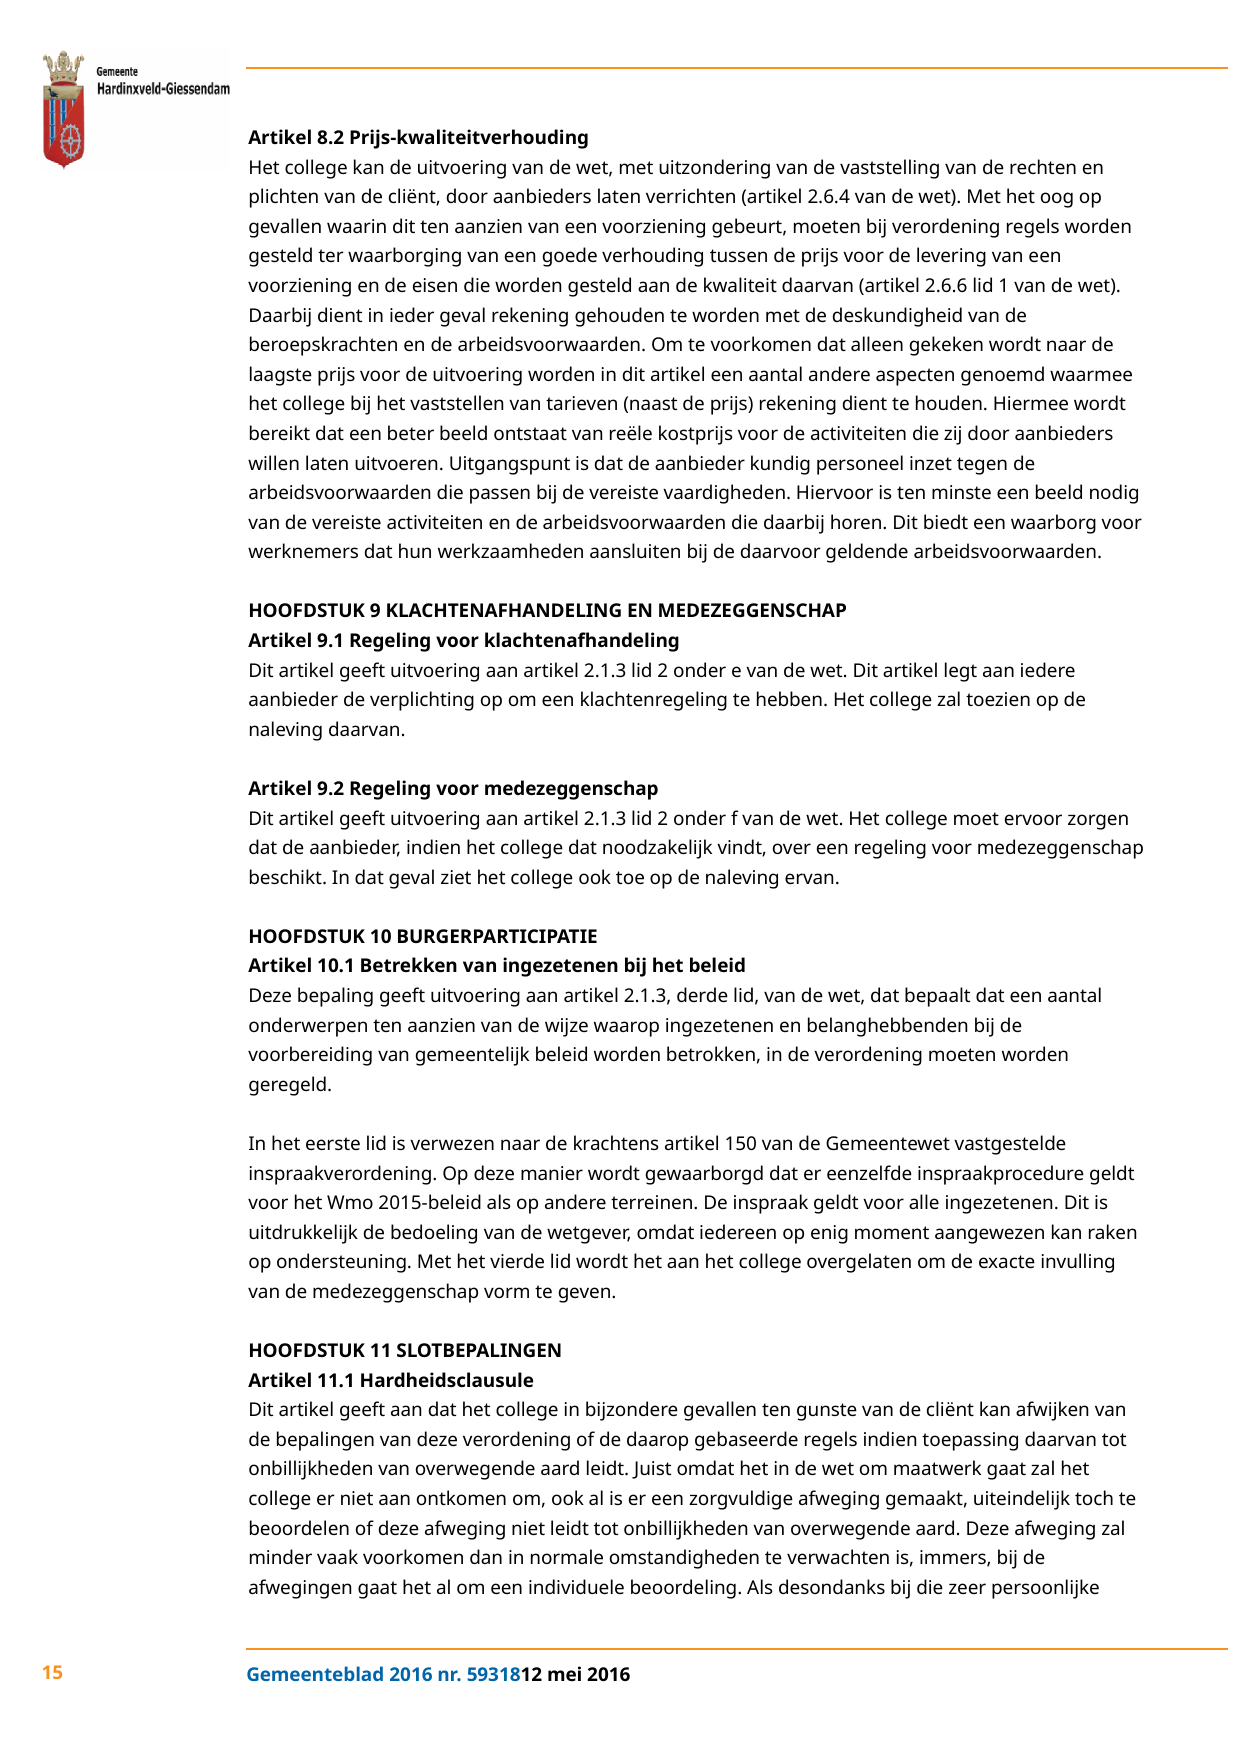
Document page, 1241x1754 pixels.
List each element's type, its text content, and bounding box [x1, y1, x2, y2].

text HOOFDSTUK 10 BURGERPARTICIPATIE [248, 923, 1152, 949]
picture [41, 47, 231, 172]
text Dit artikel geeft uitvoering aan artikel 2.1.3 lid 2 onder e van de wet. Dit artikel legt aan iedere aanbieder de verplichting op om een klachtenregeling te hebben. Het college zal toezien op de naleving daarvan. [248, 657, 1152, 742]
text In het eerste lid is verwezen naar de krachtens artikel 150 van de Gemeentewet vastgestelde inspraakverordening. Op deze manier wordt gewaarborgd dat er eenzelfde inspraakprocedure geldt voor het Wmo 2015-beleid als op andere terreinen. De inspraak geldt voor alle ingezetenen. Dit is uitdrukkelijk de bedoeling van de wetgever, omdat iedereen op enig moment aangewezen kan raken op ondersteuning. Met het vierde lid wordt het aan het college overgelaten om de exacte invulling van de medezeggenschap vorm te geven. [248, 1130, 1152, 1304]
text Artikel 9.1 Regeling voor klachtenafhandeling [248, 627, 1152, 653]
text Artikel 11.1 Hardheidsclausule [248, 1367, 1152, 1393]
text Artikel 10.1 Betrekken van ingezetenen bij het beleid [248, 953, 1152, 978]
text HOOFDSTUK 9 KLACHTENAFHANDELING EN MEDEZEGGENSCHAP [248, 598, 1152, 623]
text Artikel 8.2 Prijs-kwaliteitverhouding [248, 124, 1152, 150]
text Dit artikel geeft uitvoering aan artikel 2.1.3 lid 2 onder f van de wet. Het college moet ervoor zorgen dat de aanbieder, indien het college dat noodzakelijk vindt, over een regeling voor medezeggenschap beschikt. In dat geval ziet het college ook toe op de naleving ervan. [248, 805, 1152, 890]
text Dit artikel geeft aan dat het college in bijzondere gevallen ten gunste van de cliënt kan afwijken van de bepalingen van deze verordening of de daarop gebaseerde regels indien toepassing daarvan tot onbillijkheden van overwegende aard leidt. Juist omdat het in de wet om maatwerk gaat zal het college er niet aan ontkomen om, ook al is er een zorgvuldige afweging gemaakt, uiteindelijk toch te beoordelen of deze afweging niet leidt tot onbillijkheden van overwegende aard. Deze afweging zal minder vaak voorkomen dan in normale omstandigheden te verwachten is, immers, bij de afwegingen gaat het al om een individuele beoordeling. Als desondanks bij die zeer persoonlijke [248, 1396, 1152, 1600]
text HOOFDSTUK 11 SLOTBEPALINGEN [248, 1337, 1152, 1363]
text Het college kan de uitvoering van de wet, met uitzondering van de vaststelling van de rechten en plichten van de cliënt, door aanbieders laten verrichten (artikel 2.6.4 van de wet). Met het oog op gevallen waarin dit ten aanzien van een voorziening gebeurt, moeten bij verordening regels worden gesteld ter waarborging van een goede verhouding tussen de prijs voor de levering van een voorziening en de eisen die worden gesteld aan de kwaliteit daarvan (artikel 2.6.6 lid 1 van de wet). Daarbij dient in ieder geval rekening gehouden te worden met de deskundigheid van de beroepskrachten en de arbeidsvoorwaarden. Om te voorkomen dat alleen gekeken wordt naar de laagste prijs voor de uitvoering worden in dit artikel een aantal andere aspecten genoemd waarmee het college bij het vaststellen van tarieven (naast de prijs) rekening dient te houden. Hiermee wordt bereikt dat een beter beeld ontstaat van reële kostprijs voor de activiteiten die zij door aanbieders willen laten uitvoeren. Uitgangspunt is dat de aanbieder kundig personeel inzet tegen de arbeidsvoorwaarden die passen bij de vereiste vaardigheden. Hiervoor is ten minste een beeld nodig van de vereiste activiteiten en de arbeidsvoorwaarden die daarbij horen. Dit biedt een waarborg voor werknemers dat hun werkzaamheden aansluiten bij de daarvoor geldende arbeidsvoorwaarden. [248, 154, 1152, 564]
text Artikel 9.2 Regeling voor medezeggenschap [248, 775, 1152, 801]
text Deze bepaling geeft uitvoering aan artikel 2.1.3, derde lid, van de wet, dat bepaalt dat een aantal onderwerpen ten aanzien van de wijze waarop ingezetenen en belanghebbenden bij de voorbereiding van gemeentelijk beleid worden betrokken, in de verordening moeten worden geregeld. [248, 982, 1152, 1097]
